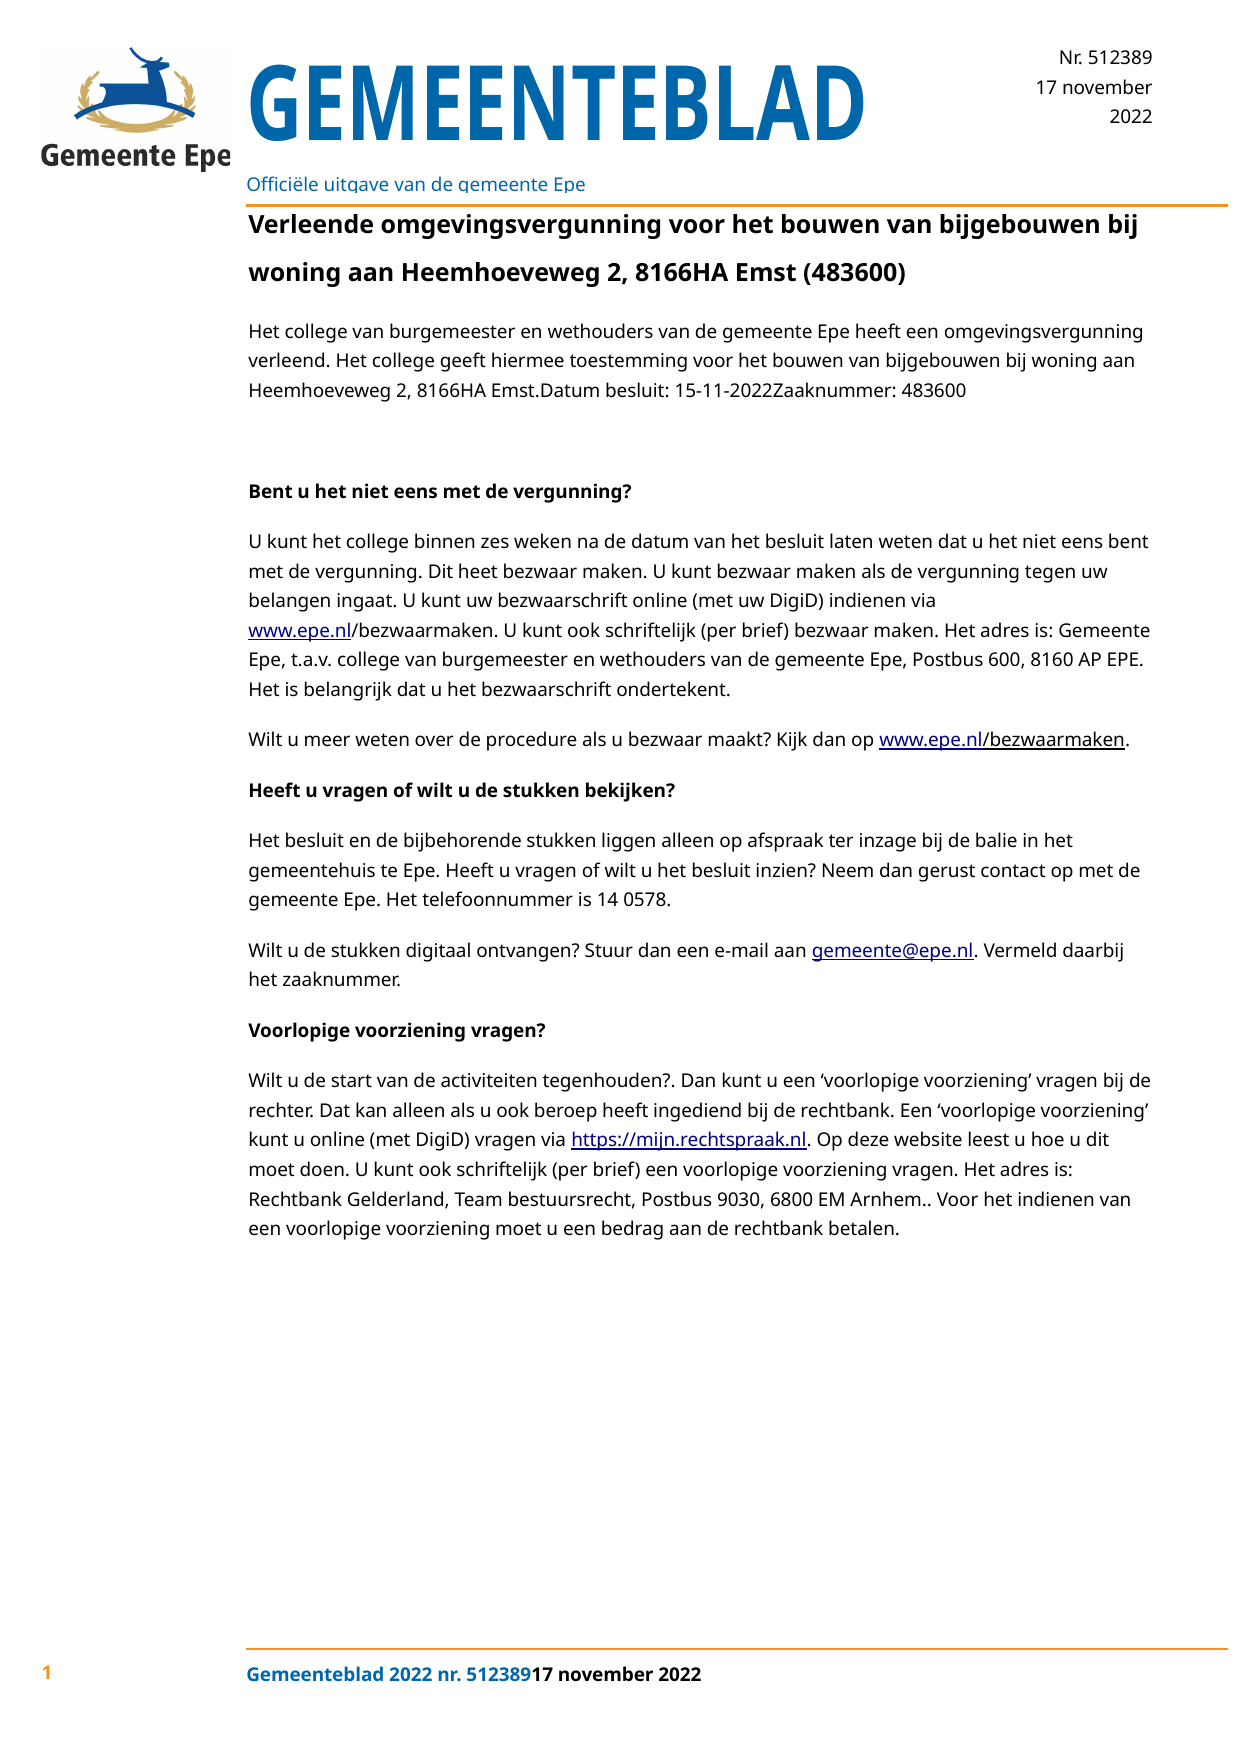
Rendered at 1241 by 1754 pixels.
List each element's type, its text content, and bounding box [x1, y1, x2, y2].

text Wilt u de stukken digitaal ontvangen? Stuur dan een e-mail aan gemeente@epe.nl. Vermeld daarbij het zaaknummer. [248, 937, 1152, 992]
picture [41, 47, 231, 172]
text Voorlopige voorziening vragen? [248, 1017, 1152, 1043]
text Bent u het niet eens met de vergunning? [248, 478, 1152, 504]
text Het college van burgemeester en wethouders van de gemeente Epe heeft een omgevingsvergunning verleend. Het college geeft hiermee toestemming voor het bouwen van bijgebouwen bij woning aan Heemhoeveweg 2, 8166HA Emst.Datum besluit: 15-11-2022Zaaknummer: 483600 [248, 318, 1152, 403]
text Wilt u meer weten over de procedure als u bezwaar maakt? Kijk dan op www.epe.nl/bezwaarmaken. [248, 727, 1152, 752]
text Het besluit en de bijbehorende stukken liggen alleen op afspraak ter inzage bij de balie in het gemeentehuis te Epe. Heeft u vragen of wilt u het besluit inzien? Neem dan gerust contact op met de gemeente Epe. Het telefoonnummer is 14 0578. [248, 827, 1152, 912]
text Heeft u vragen of wilt u de stukken bekijken? [248, 777, 1152, 803]
text Wilt u de start van de activiteiten tegenhouden?. Dan kunt u een ‘voorlopige voorziening’ vragen bij de rechter. Dat kan alleen als u ook beroep heeft ingediend bij de rechtbank. Een ‘voorlopige voorziening’ kunt u online (met DigiD) vragen via https://mijn.rechtspraak.nl. Op deze website leest u hoe u dit moet doen. U kunt ook schriftelijk (per brief) een voorlopige voorziening vragen. Het adres is: Rechtbank Gelderland, Team bestuursrecht, Postbus 9030, 6800 EM Arnhem.. Voor het indienen van een voorlopige voorziening moet u een bedrag aan de rechtbank betalen. [248, 1067, 1152, 1241]
text U kunt het college binnen zes weken na de datum van het besluit laten weten dat u het niet eens bent met de vergunning. Dit heet bezwaar maken. U kunt bezwaar maken als de vergunning tegen uw belangen ingaat. U kunt uw bezwaarschrift online (met uw DigiD) indienen via www.epe.nl/bezwaarmaken. U kunt ook schriftelijk (per brief) bezwaar maken. Het adres is: Gemeente Epe, t.a.v. college van burgemeester en wethouders van de gemeente Epe, Postbus 600, 8160 AP EPE. Het is belangrijk dat u het bezwaarschrift ondertekent. [248, 528, 1152, 702]
text Verleende omgevingsvergunning voor het bouwen van bijgebouwen bij woning aan Heemhoeveweg 2, 8166HA Emst (483600) [248, 207, 1152, 288]
